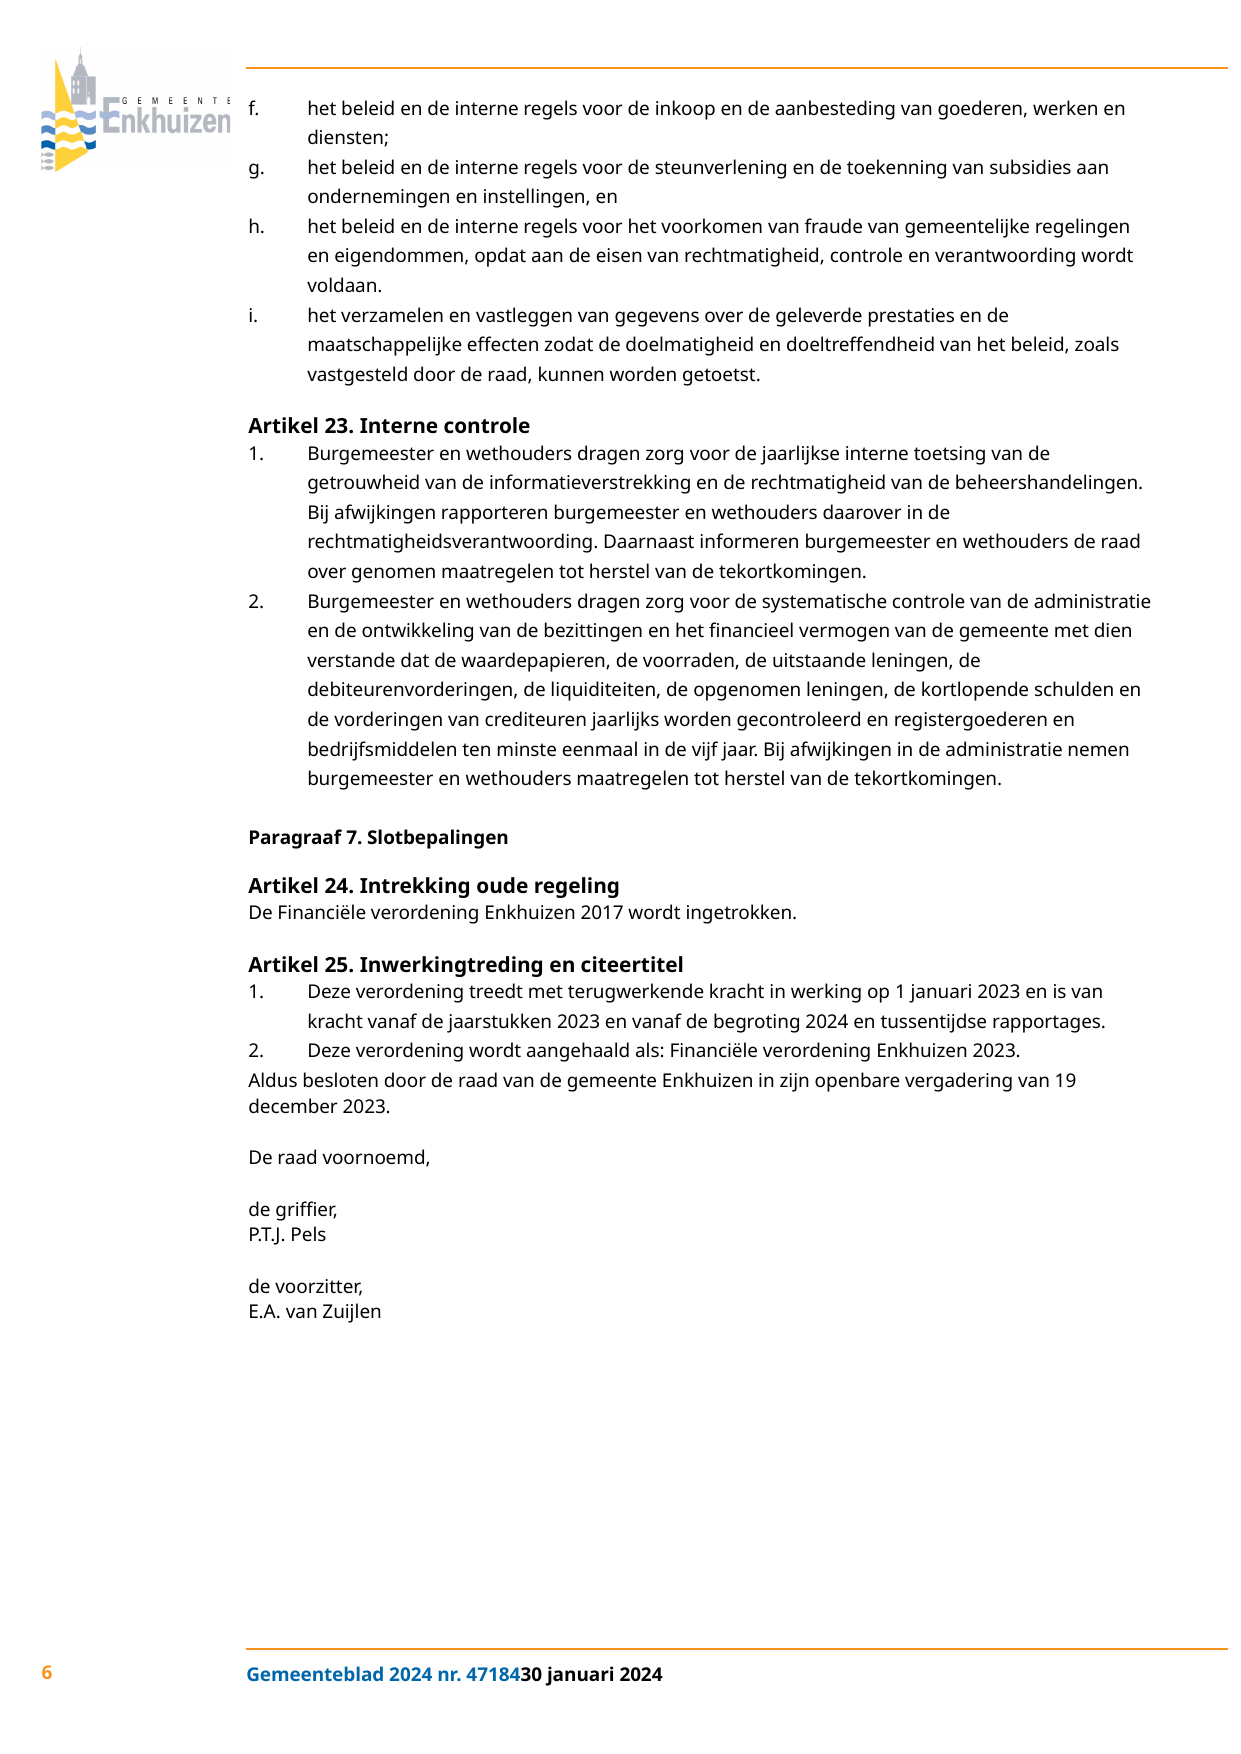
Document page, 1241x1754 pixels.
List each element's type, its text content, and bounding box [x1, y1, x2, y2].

text De raad voornoemd, [248, 1144, 1152, 1170]
list Deze verordening treedt met terugwerkende kracht in werking op 1 januari 2023 en is van kracht vanaf de jaarstukken 2023 en vanaf de begroting 2024 en tussentijdse rapportages. [248, 978, 1152, 1034]
text E.A. van Zuijlen [248, 1299, 1152, 1324]
text Artikel 24. Intrekking oude regeling [248, 871, 1152, 899]
list Deze verordening wordt aangehaald als: Financiële verordening Enkhuizen 2023. [248, 1037, 1152, 1063]
text Artikel 25. Inwerkingtreding en citeertitel [248, 950, 1152, 978]
text Paragraaf 7. Slotbepalingen [248, 824, 1152, 850]
list Burgemeester en wethouders dragen zorg voor de systematische controle van de administratie en de ontwikkeling van de bezittingen en het financieel vermogen van de gemeente met dien verstande dat de waardepapieren, de voorraden, de uitstaande leningen, de debiteurenvorderingen, de liquiditeiten, de opgenomen leningen, de kortlopende schulden en de vorderingen van crediteuren jaarlijks worden gecontroleerd en registergoederen en bedrijfsmiddelen ten minste eenmaal in de vijf jaar. Bij afwijkingen in de administratie nemen burgemeester en wethouders maatregelen tot herstel van de tekortkomingen. [248, 588, 1152, 791]
text de voorzitter, [248, 1273, 1152, 1299]
list het verzamelen en vastleggen van gegevens over de geleverde prestaties en de maatschappelijke effecten zodat de doelmatigheid en doeltreffendheid van het beleid, zoals vastgesteld door de raad, kunnen worden getoetst. [248, 302, 1152, 387]
list het beleid en de interne regels voor de inkoop en de aanbesteding van goederen, werken en diensten; [248, 95, 1152, 150]
text de griffier, [248, 1196, 1152, 1221]
text De Financiële verordening Enkhuizen 2017 wordt ingetrokken. [248, 899, 1152, 925]
list Burgemeester en wethouders dragen zorg voor de jaarlijkse interne toetsing van de getrouwheid van de informatieverstrekking en de rechtmatigheid van de beheershandelingen. Bij afwijkingen rapporteren burgemeester en wethouders daarover in de rechtmatigheidsverantwoording. Daarnaast informeren burgemeester en wethouders de raad over genomen maatregelen tot herstel van de tekortkomingen. [248, 440, 1152, 584]
list het beleid en de interne regels voor de steunverlening en de toekenning van subsidies aan ondernemingen en instellingen, en [248, 154, 1152, 209]
text P.T.J. Pels [248, 1221, 1152, 1247]
list het beleid en de interne regels voor het voorkomen van fraude van gemeentelijke regelingen en eigendommen, opdat aan de eisen van rechtmatigheid, controle en verantwoording wordt voldaan. [248, 213, 1152, 298]
picture [41, 47, 231, 172]
text Aldus besloten door de raad van de gemeente Enkhuizen in zijn openbare vergadering van 19 december 2023. [248, 1067, 1152, 1118]
text Artikel 23. Interne controle [248, 411, 1152, 440]
